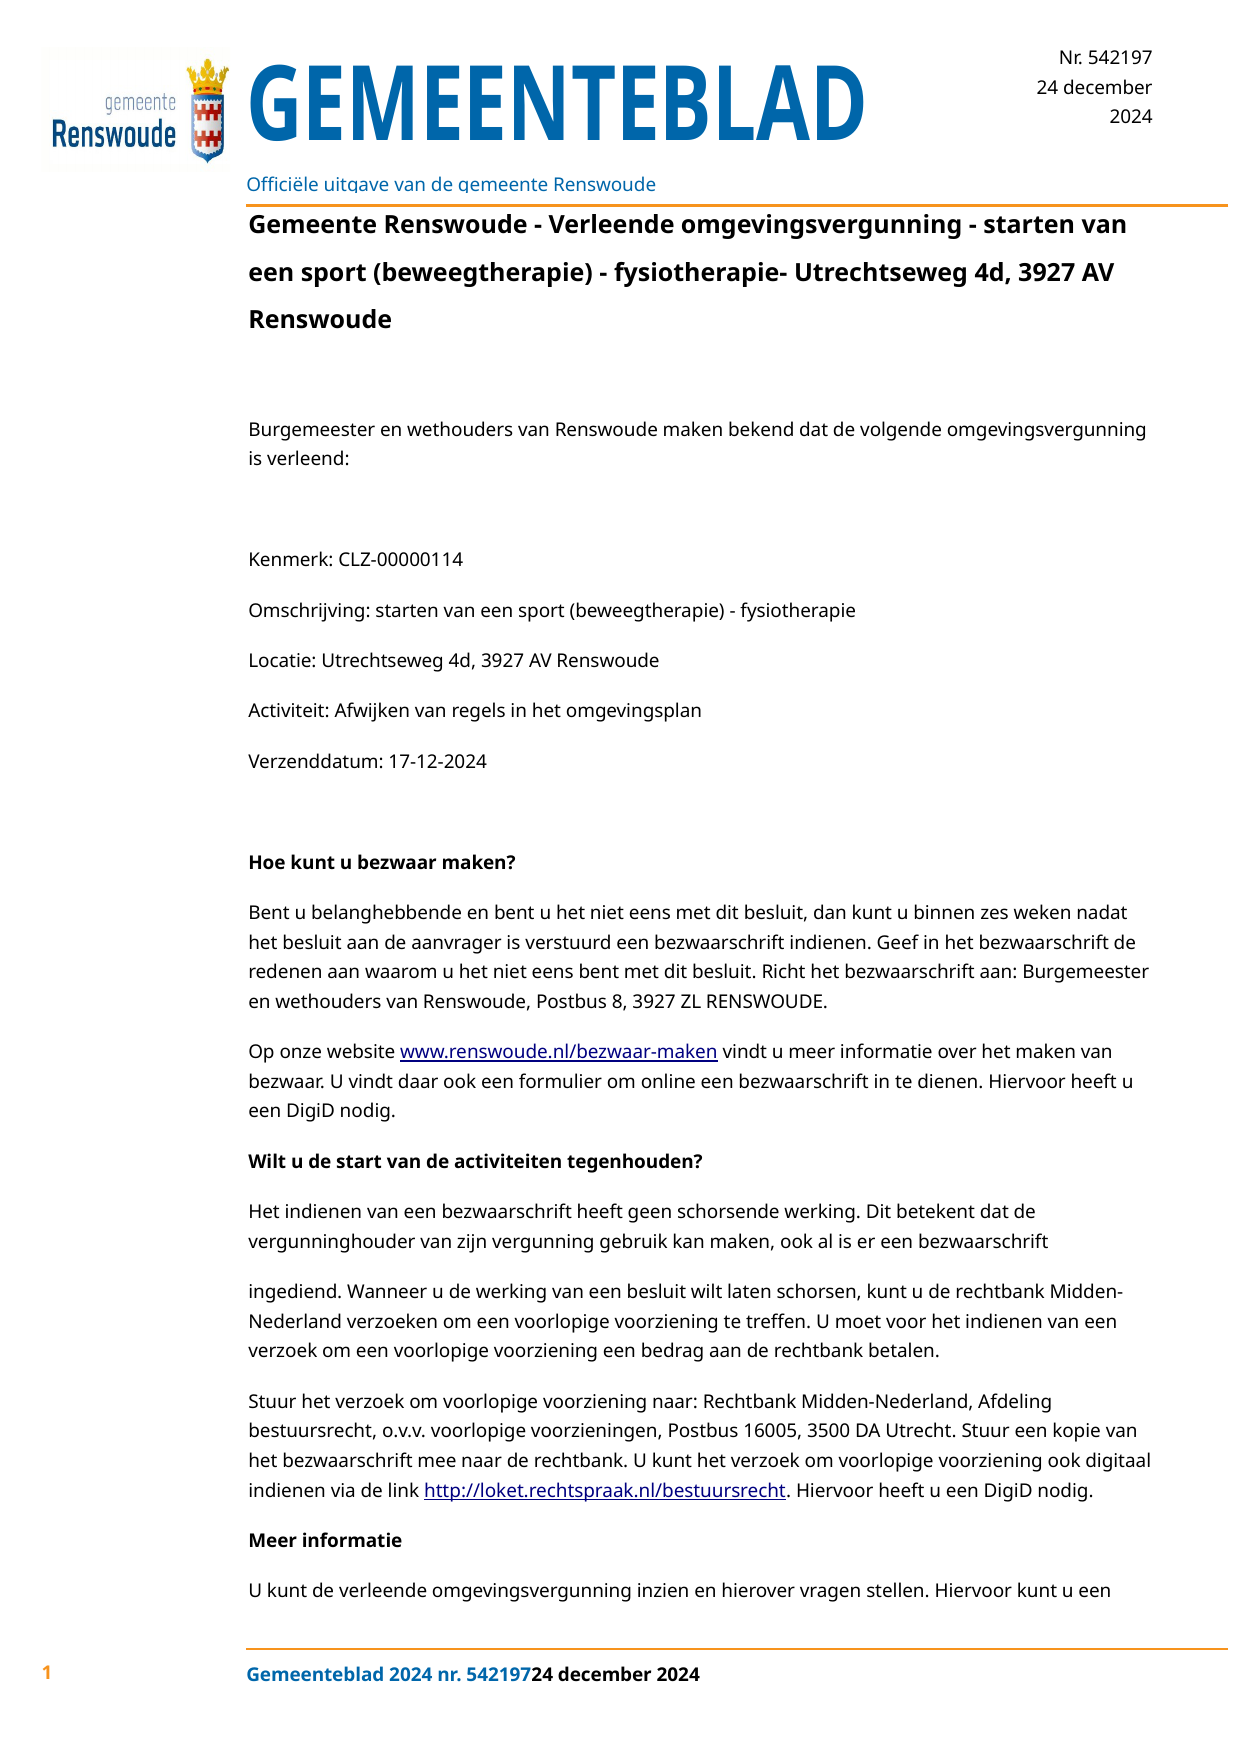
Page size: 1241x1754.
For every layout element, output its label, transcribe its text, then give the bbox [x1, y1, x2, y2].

text Activiteit: Afwijken van regels in het omgevingsplan [248, 698, 1152, 723]
text Burgemeester en wethouders van Renswoude maken bekend dat de volgende omgevingsvergunning is verleend: [248, 416, 1152, 471]
text Verzenddatum: 17-12-2024 [248, 748, 1152, 774]
text Kenmerk: CLZ-00000114 [248, 546, 1152, 572]
text Omschrijving: starten van een sport (beweegtherapie) - fysiotherapie [248, 597, 1152, 622]
text Hoe kunt u bezwaar maken? [248, 849, 1152, 874]
text Wilt u de start van de activiteiten tegenhouden? [248, 1148, 1152, 1174]
text Bent u belanghebbende en bent u het niet eens met dit besluit, dan kunt u binnen zes weken nadat het besluit aan de aanvrager is verstuurd een bezwaarschrift indienen. Geef in het bezwaarschrift de redenen aan waarom u het niet eens bent met dit besluit. Richt het bezwaarschrift aan: Burgemeester en wethouders van Renswoude, Postbus 8, 3927 ZL RENSWOUDE. [248, 899, 1152, 1014]
text Meer informatie [248, 1527, 1152, 1553]
text Het indienen van een bezwaarschrift heeft geen schorsende werking. Dit betekent dat de vergunninghouder van zijn vergunning gebruik kan maken, ook al is er een bezwaarschrift [248, 1198, 1152, 1254]
text Gemeente Renswoude - Verleende omgevingsvergunning - starten van een sport (beweegtherapie) - fysiotherapie- Utrechtseweg 4d, 3927 AV Renswoude [248, 207, 1152, 336]
text ingediend. Wanneer u de werking van een besluit wilt laten schorsen, kunt u de rechtbank Midden-Nederland verzoeken om een voorlopige voorziening te treffen. U moet voor het indienen van een verzoek om een voorlopige voorziening een bedrag aan de rechtbank betalen. [248, 1278, 1152, 1363]
text Locatie: Utrechtseweg 4d, 3927 AV Renswoude [248, 647, 1152, 673]
text Stuur het verzoek om voorlopige voorziening naar: Rechtbank Midden-Nederland, Afdeling bestuursrecht, o.v.v. voorlopige voorzieningen, Postbus 16005, 3500 DA Utrecht. Stuur een kopie van het bezwaarschrift mee naar de rechtbank. U kunt het verzoek om voorlopige voorziening ook digitaal indienen via de link http://loket.rechtspraak.nl/bestuursrecht. Hiervoor heeft u een DigiD nodig. [248, 1388, 1152, 1502]
picture [41, 47, 231, 172]
text U kunt de verleende omgevingsvergunning inzien en hierover vragen stellen. Hiervoor kunt u een [248, 1578, 1152, 1603]
text Op onze website www.renswoude.nl/bezwaar-maken vindt u meer informatie over het maken van bezwaar. U vindt daar ook een formulier om online een bezwaarschrift in te dienen. Hiervoor heeft u een DigiD nodig. [248, 1038, 1152, 1123]
